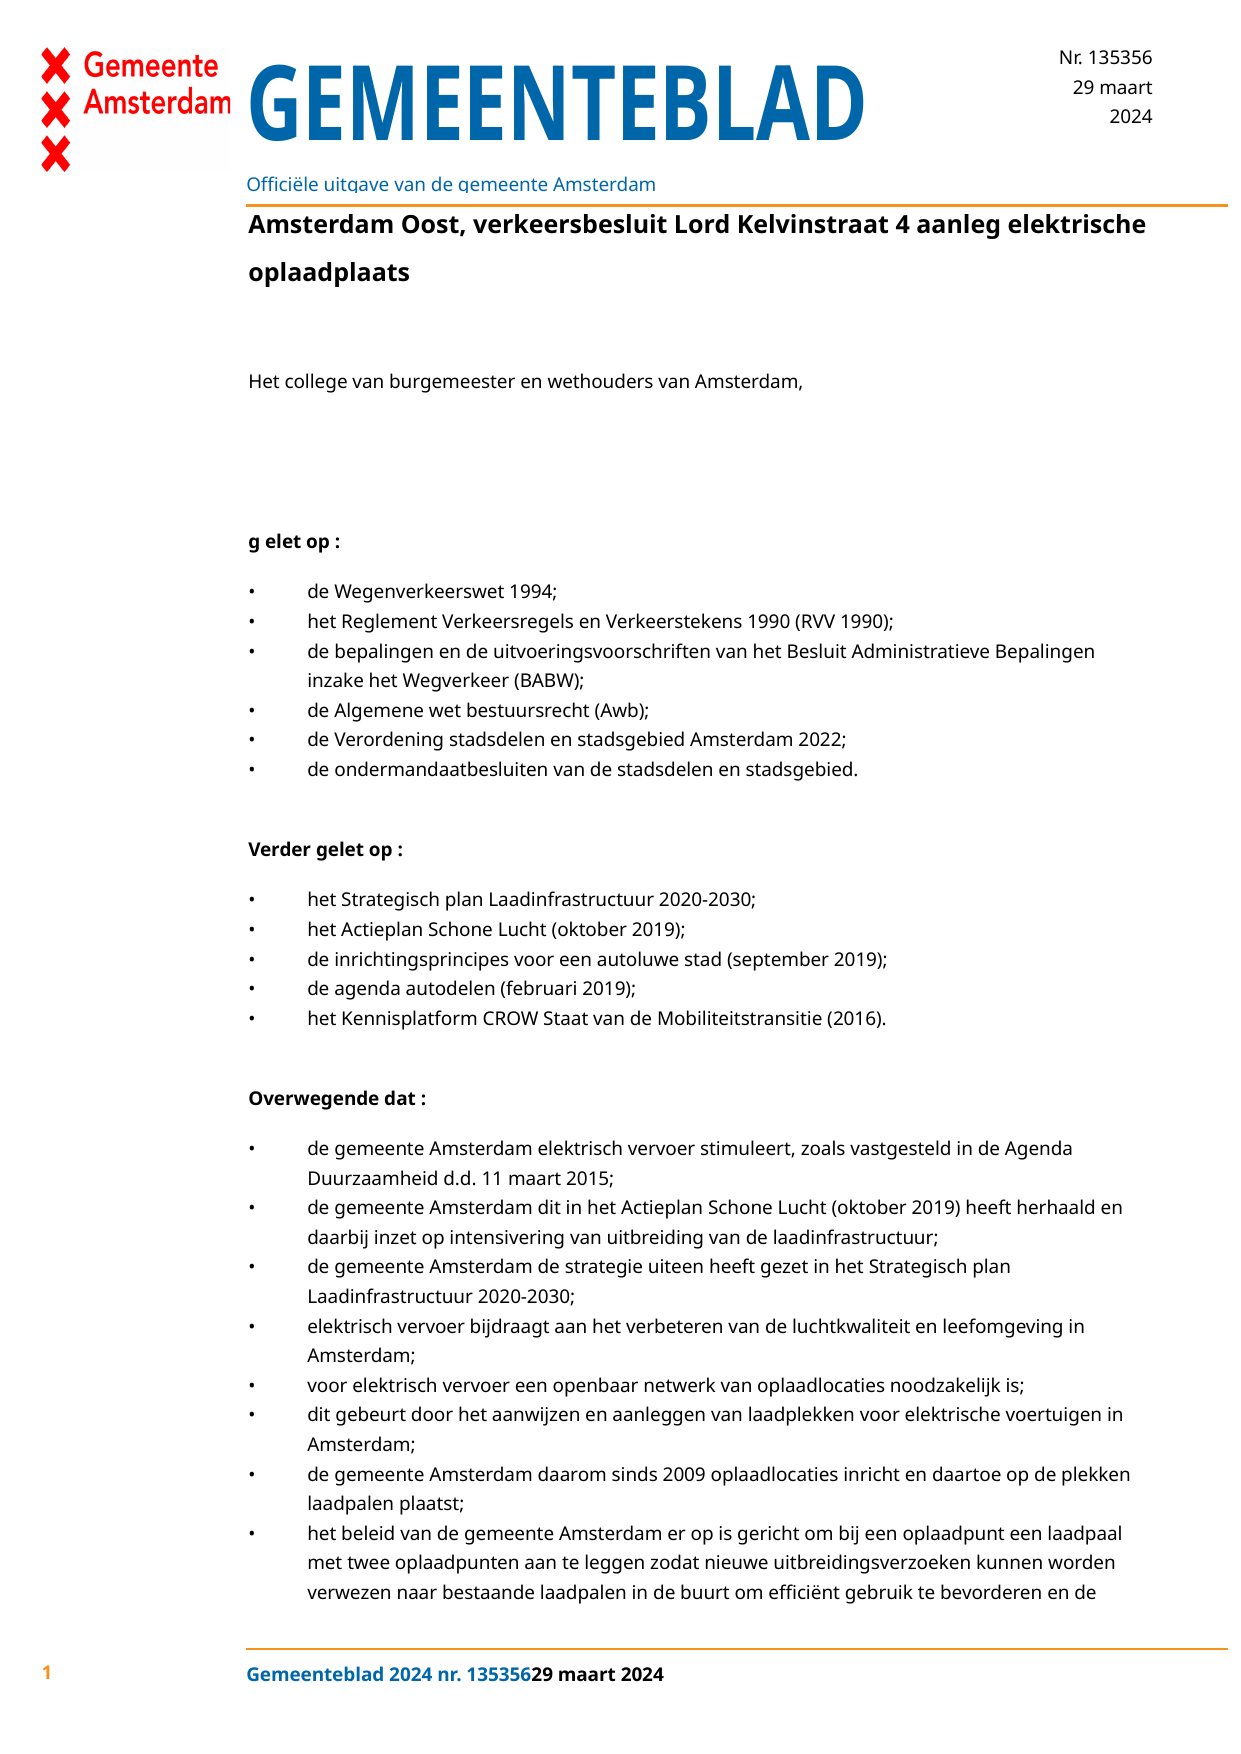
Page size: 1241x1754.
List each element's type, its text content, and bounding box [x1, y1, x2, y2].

list de gemeente Amsterdam de strategie uiteen heeft gezet in het Strategisch plan Laadinfrastructuur 2020-2030; [248, 1254, 1152, 1309]
list de inrichtingsprincipes voor een autoluwe stad (september 2019); [248, 946, 1152, 971]
list voor elektrisch vervoer een openbaar netwerk van oplaadlocaties noodzakelijk is; [248, 1372, 1152, 1398]
text Amsterdam Oost, verkeersbesluit Lord Kelvinstraat 4 aanleg elektrische oplaadplaats [248, 207, 1152, 288]
list de Verordening stadsdelen en stadsgebied Amsterdam 2022; [248, 727, 1152, 752]
list het Strategisch plan Laadinfrastructuur 2020-2030; [248, 887, 1152, 912]
list de Wegenverkeerswet 1994; [248, 579, 1152, 604]
list het Kennisplatform CROW Staat van de Mobiliteitstransitie (2016). [248, 1005, 1152, 1031]
list de bepalingen en de uitvoeringsvoorschriften van het Besluit Administratieve Bepalingen inzake het Wegverkeer (BABW); [248, 638, 1152, 693]
list dit gebeurt door het aanwijzen en aanleggen van laadplekken voor elektrische voertuigen in Amsterdam; [248, 1402, 1152, 1457]
picture [41, 47, 231, 172]
list het Reglement Verkeersregels en Verkeerstekens 1990 (RVV 1990); [248, 608, 1152, 634]
text Overwegende dat : [248, 1085, 1152, 1111]
list de gemeente Amsterdam daarom sinds 2009 oplaadlocaties inricht en daartoe op de plekken laadpalen plaatst; [248, 1461, 1152, 1516]
list de ondermandaatbesluiten van de stadsdelen en stadsgebied. [248, 756, 1152, 782]
list elektrisch vervoer bijdraagt aan het verbeteren van de luchtkwaliteit en leefomgeving in Amsterdam; [248, 1313, 1152, 1368]
text Verder gelet op : [248, 836, 1152, 862]
list het Actieplan Schone Lucht (oktober 2019); [248, 916, 1152, 942]
list de agenda autodelen (februari 2019); [248, 975, 1152, 1001]
list het beleid van de gemeente Amsterdam er op is gericht om bij een oplaadpunt een laadpaal met twee oplaadpunten aan te leggen zodat nieuwe uitbreidingsverzoeken kunnen worden verwezen naar bestaande laadpalen in de buurt om efficiënt gebruik te bevorderen en de [248, 1520, 1152, 1605]
list de Algemene wet bestuursrecht (Awb); [248, 697, 1152, 723]
list de gemeente Amsterdam dit in het Actieplan Schone Lucht (oktober 2019) heeft herhaald en daarbij inzet op intensivering van uitbreiding van de laadinfrastructuur; [248, 1194, 1152, 1250]
text Het college van burgemeester en wethouders van Amsterdam, [248, 368, 1152, 394]
text g elet op : [248, 528, 1152, 554]
list de gemeente Amsterdam elektrisch vervoer stimuleert, zoals vastgesteld in de Agenda Duurzaamheid d.d. 11 maart 2015; [248, 1135, 1152, 1191]
